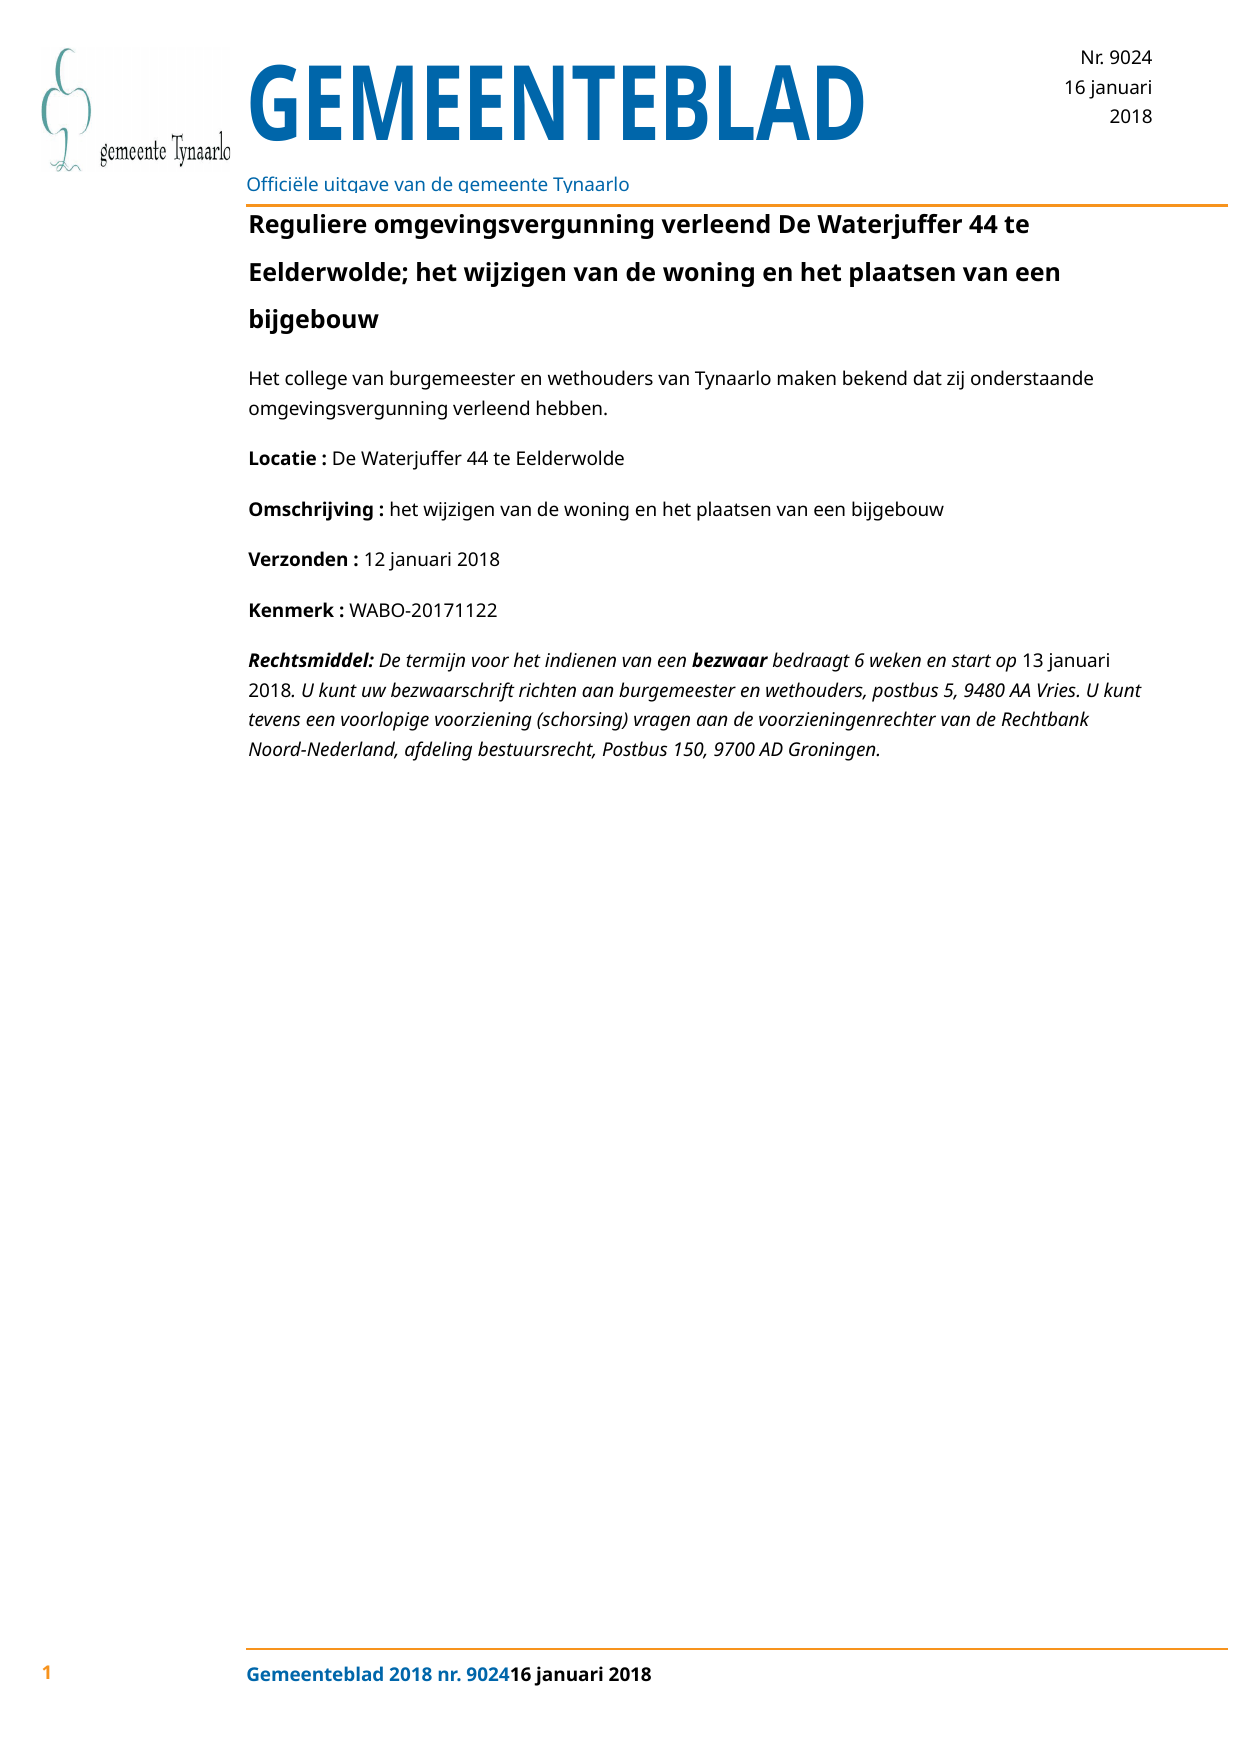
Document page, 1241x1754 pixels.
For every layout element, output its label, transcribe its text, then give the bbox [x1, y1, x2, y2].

text Reguliere omgevingsvergunning verleend De Waterjuffer 44 te Eelderwolde; het wijzigen van de woning en het plaatsen van een bijgebouw [248, 207, 1152, 336]
text Het college van burgemeester en wethouders van Tynaarlo maken bekend dat zij onderstaande omgevingsvergunning verleend hebben. [248, 366, 1152, 421]
text Locatie : De Waterjuffer 44 te Eelderwolde [248, 446, 1152, 471]
picture [41, 47, 231, 172]
text Omschrijving : het wijzigen van de woning en het plaatsen van een bijgebouw [248, 496, 1152, 522]
text Kenmerk : WABO-20171122 [248, 597, 1152, 622]
text Rechtsmiddel: De termijn voor het indienen van een bezwaar bedraagt 6 weken en start op 13 januari 2018. U kunt uw bezwaarschrift richten aan burgemeester en wethouders, postbus 5, 9480 AA Vries. U kunt tevens een voorlopige voorziening (schorsing) vragen aan de voorzieningenrechter van de Rechtbank Noord-Nederland, afdeling bestuursrecht, Postbus 150, 9700 AD Groningen. [248, 647, 1152, 762]
text Verzonden : 12 januari 2018 [248, 546, 1152, 572]
